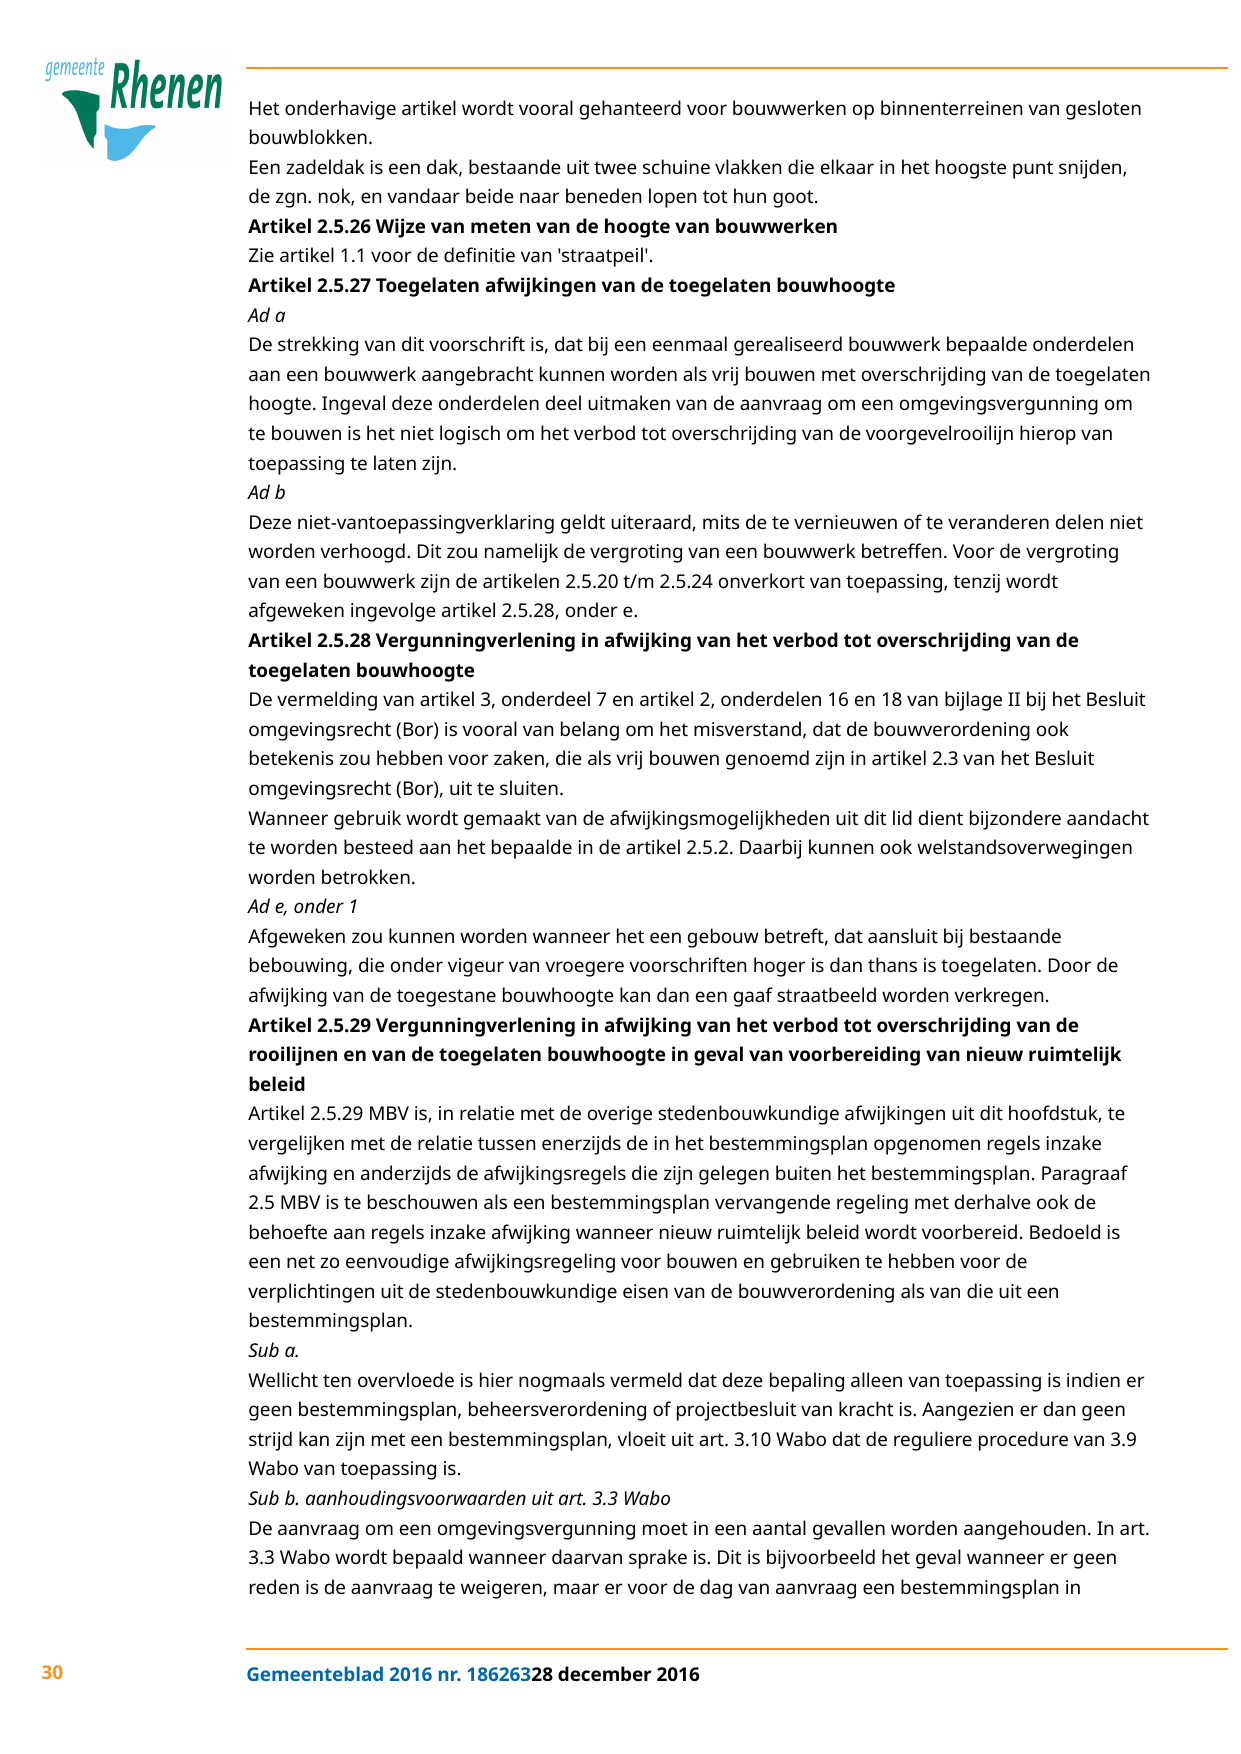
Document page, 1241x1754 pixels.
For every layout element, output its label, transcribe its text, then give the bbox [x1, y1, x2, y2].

text Afgeweken zou kunnen worden wanneer het een gebouw betreft, dat aansluit bij bestaande bebouwing, die onder vigeur van vroegere voorschriften hoger is dan thans is toegelaten. Door de afwijking van de toegestane bouwhoogte kan dan een gaaf straatbeeld worden verkregen. [248, 923, 1152, 1008]
text Artikel 2.5.28 Vergunningverlening in afwijking van het verbod tot overschrijding van de toegelaten bouwhoogte [248, 627, 1152, 683]
text Wellicht ten overvloede is hier nogmaals vermeld dat deze bepaling alleen van toepassing is indien er geen bestemmingsplan, beheersverordening of projectbesluit van kracht is. Aangezien er dan geen strijd kan zijn met een bestemmingsplan, vloeit uit art. 3.10 Wabo dat de reguliere procedure van 3.9 Wabo van toepassing is. [248, 1367, 1152, 1481]
text Artikel 2.5.29 MBV is, in relatie met de overige stedenbouwkundige afwijkingen uit dit hoofdstuk, te vergelijken met de relatie tussen enerzijds de in het bestemmingsplan opgenomen regels inzake afwijking en anderzijds de afwijkingsregels die zijn gelegen buiten het bestemmingsplan. Paragraaf 2.5 MBV is te beschouwen als een bestemmingsplan vervangende regeling met derhalve ook de behoefte aan regels inzake afwijking wanneer nieuw ruimtelijk beleid wordt voorbereid. Bedoeld is een net zo eenvoudige afwijkingsregeling voor bouwen en gebruiken te hebben voor de verplichtingen uit de stedenbouwkundige eisen van de bouwverordening als van die uit een bestemmingsplan. [248, 1101, 1152, 1333]
text Een zadeldak is een dak, bestaande uit twee schuine vlakken die elkaar in het hoogste punt snijden, de zgn. nok, en vandaar beide naar beneden lopen tot hun goot. [248, 154, 1152, 209]
text De strekking van dit voorschrift is, dat bij een eenmaal gerealiseerd bouwwerk bepaalde onderdelen aan een bouwwerk aangebracht kunnen worden als vrij bouwen met overschrijding van de toegelaten hoogte. Ingeval deze onderdelen deel uitmaken van de aanvraag om een omgevingsvergunning om te bouwen is het niet logisch om het verbod tot overschrijding van de voorgevelrooilijn hierop van toepassing te laten zijn. [248, 331, 1152, 476]
text De aanvraag om een omgevingsvergunning moet in een aantal gevallen worden aangehouden. In art. 3.3 Wabo wordt bepaald wanneer daarvan sprake is. Dit is bijvoorbeeld het geval wanneer er geen reden is de aanvraag te weigeren, maar er voor de dag van aanvraag een bestemmingsplan in [248, 1515, 1152, 1600]
text Ad a [248, 302, 1152, 328]
text Sub b. aanhoudingsvoorwaarden uit art. 3.3 Wabo [248, 1485, 1152, 1511]
text Deze niet-vantoepassingverklaring geldt uiteraard, mits de te vernieuwen of te veranderen delen niet worden verhoogd. Dit zou namelijk de vergroting van een bouwwerk betreffen. Voor de vergroting van een bouwwerk zijn de artikelen 2.5.20 t/m 2.5.24 onverkort van toepassing, tenzij wordt afgeweken ingevolge artikel 2.5.28, onder e. [248, 509, 1152, 623]
picture [41, 47, 231, 172]
text Artikel 2.5.26 Wijze van meten van de hoogte van bouwwerken [248, 213, 1152, 239]
text Ad b [248, 479, 1152, 505]
text Wanneer gebruik wordt gemaakt van de afwijkingsmogelijkheden uit dit lid dient bijzondere aandacht te worden besteed aan het bepaalde in de artikel 2.5.2. Daarbij kunnen ook welstandsoverwegingen worden betrokken. [248, 805, 1152, 890]
text De vermelding van artikel 3, onderdeel 7 en artikel 2, onderdelen 16 en 18 van bijlage II bij het Besluit omgevingsrecht (Bor) is vooral van belang om het misverstand, dat de bouwverordening ook betekenis zou hebben voor zaken, die als vrij bouwen genoemd zijn in artikel 2.3 van het Besluit omgevingsrecht (Bor), uit te sluiten. [248, 686, 1152, 801]
text Sub a. [248, 1337, 1152, 1363]
text Ad e, onder 1 [248, 893, 1152, 919]
text Zie artikel 1.1 voor de definitie van 'straatpeil'. [248, 243, 1152, 268]
text Het onderhavige artikel wordt vooral gehanteerd voor bouwwerken op binnenterreinen van gesloten bouwblokken. [248, 95, 1152, 150]
text Artikel 2.5.27 Toegelaten afwijkingen van de toegelaten bouwhoogte [248, 272, 1152, 298]
text Artikel 2.5.29 Vergunningverlening in afwijking van het verbod tot overschrijding van de rooilijnen en van de toegelaten bouwhoogte in geval van voorbereiding van nieuw ruimtelijk beleid [248, 1012, 1152, 1097]
